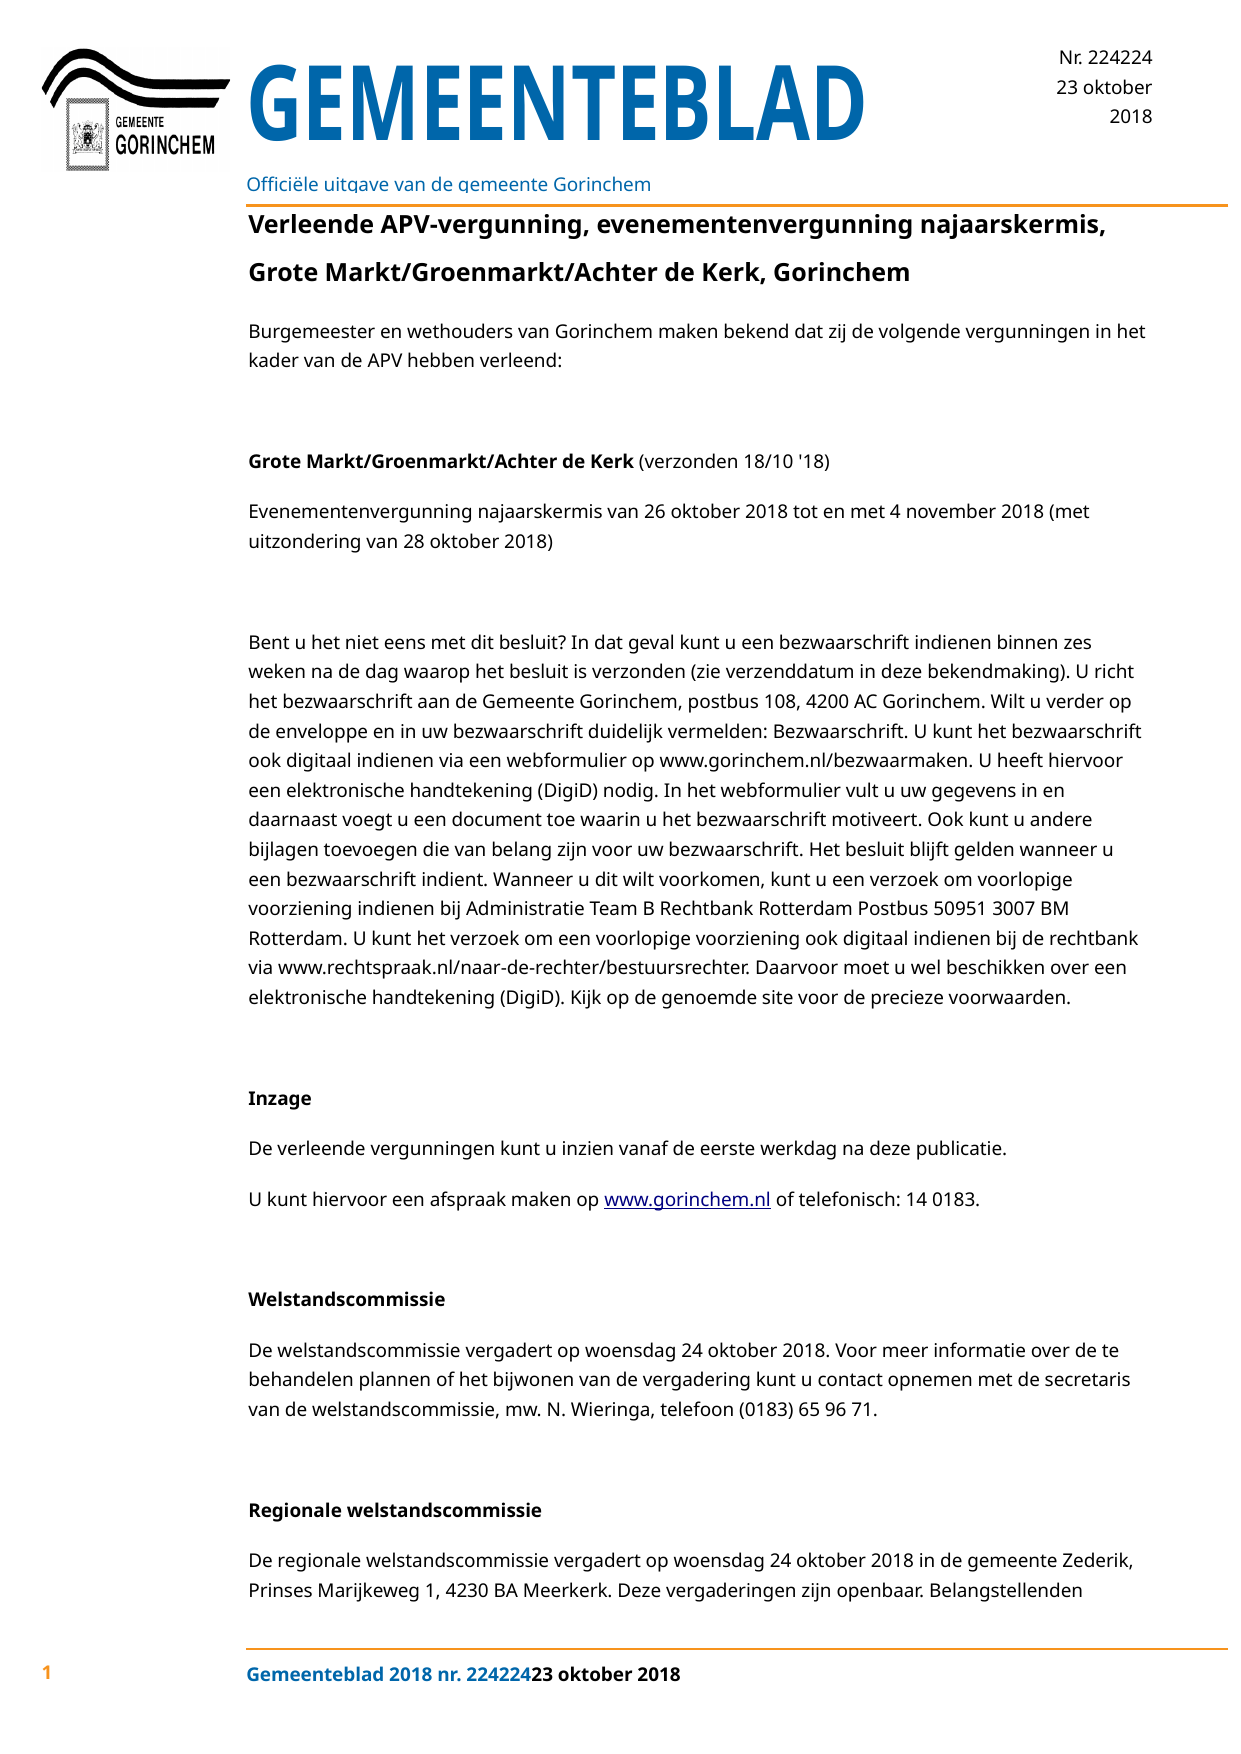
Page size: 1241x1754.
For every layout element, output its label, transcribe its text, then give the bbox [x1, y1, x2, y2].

text U kunt hiervoor een afspraak maken op www.gorinchem.nl of telefonisch: 14 0183. [248, 1186, 1152, 1212]
text Welstandscommissie [248, 1287, 1152, 1312]
text Evenementenvergunning najaarskermis van 26 oktober 2018 tot en met 4 november 2018 (met uitzondering van 28 oktober 2018) [248, 499, 1152, 554]
text Verleende APV-vergunning, evenementenvergunning najaarskermis, Grote Markt/Groenmarkt/Achter de Kerk, Gorinchem [248, 207, 1152, 288]
text Grote Markt/Groenmarkt/Achter de Kerk (verzonden 18/10 '18) [248, 448, 1152, 474]
text De regionale welstandscommissie vergadert op woensdag 24 oktober 2018 in de gemeente Zederik, Prinses Marijkeweg 1, 4230 BA Meerkerk. Deze vergaderingen zijn openbaar. Belangstellenden [248, 1547, 1152, 1603]
text De verleende vergunningen kunt u inzien vanaf de eerste werkdag na deze publicatie. [248, 1135, 1152, 1161]
picture [41, 47, 231, 172]
text Regionale welstandscommissie [248, 1497, 1152, 1523]
text Burgemeester en wethouders van Gorinchem maken bekend dat zij de volgende vergunningen in het kader van de APV hebben verleend: [248, 318, 1152, 373]
text De welstandscommissie vergadert op woensdag 24 oktober 2018. Voor meer informatie over de te behandelen plannen of het bijwonen van de vergadering kunt u contact opnemen met de secretaris van de welstandscommissie, mw. N. Wieringa, telefoon (0183) 65 96 71. [248, 1337, 1152, 1422]
text Bent u het niet eens met dit besluit? In dat geval kunt u een bezwaarschrift indienen binnen zes weken na de dag waarop het besluit is verzonden (zie verzenddatum in deze bekendmaking). U richt het bezwaarschrift aan de Gemeente Gorinchem, postbus 108, 4200 AC Gorinchem. Wilt u verder op de enveloppe en in uw bezwaarschrift duidelijk vermelden: Bezwaarschrift. U kunt het bezwaarschrift ook digitaal indienen via een webformulier op www.gorinchem.nl/bezwaarmaken. U heeft hiervoor een elektronische handtekening (DigiD) nodig. In het webformulier vult u uw gegevens in en daarnaast voegt u een document toe waarin u het bezwaarschrift motiveert. Ook kunt u andere bijlagen toevoegen die van belang zijn voor uw bezwaarschrift. Het besluit blijft gelden wanneer u een bezwaarschrift indient. Wanneer u dit wilt voorkomen, kunt u een verzoek om voorlopige voorziening indienen bij Administratie Team B Rechtbank Rotterdam Postbus 50951 3007 BM Rotterdam. U kunt het verzoek om een voorlopige voorziening ook digitaal indienen bij de rechtbank via www.rechtspraak.nl/naar-de-rechter/bestuursrechter. Daarvoor moet u wel beschikken over een elektronische handtekening (DigiD). Kijk op de genoemde site voor de precieze voorwaarden. [248, 629, 1152, 1010]
text Inzage [248, 1085, 1152, 1111]
